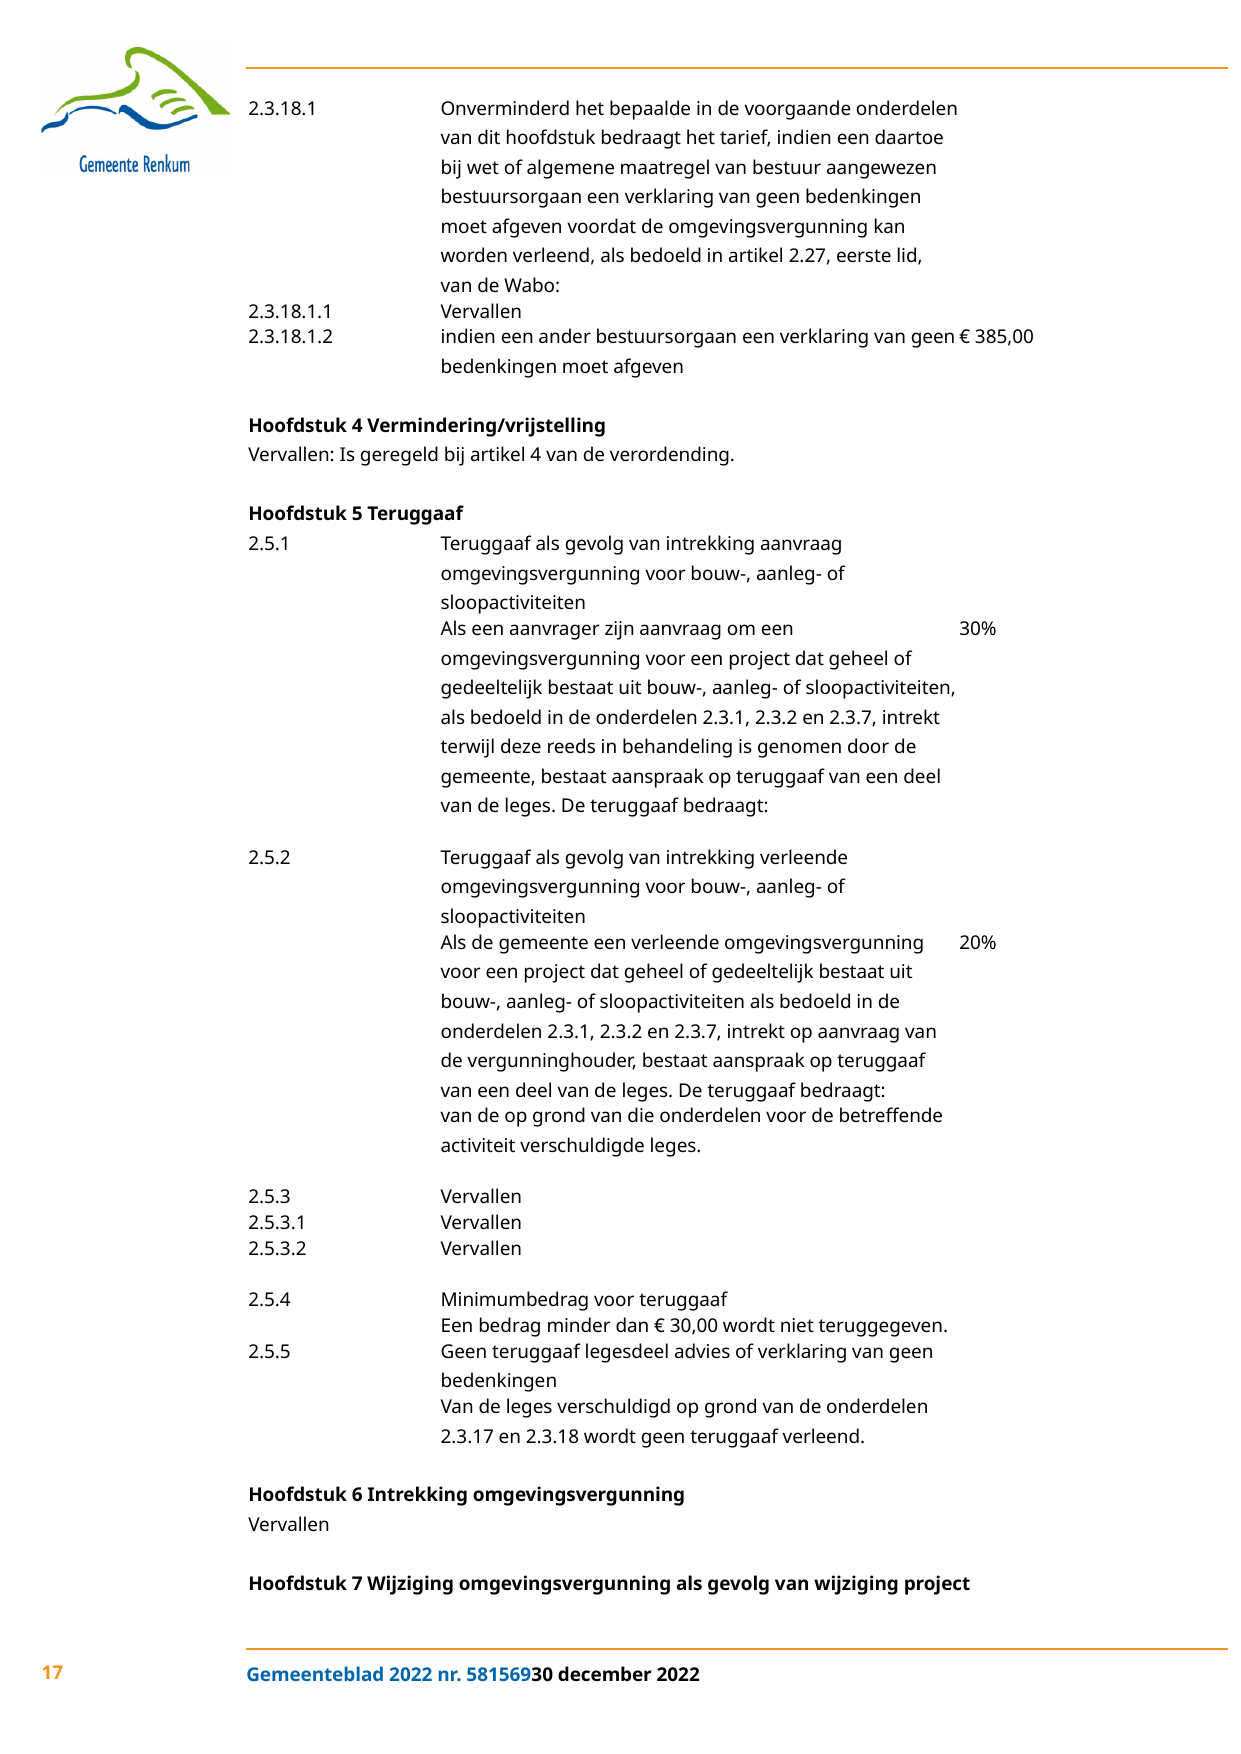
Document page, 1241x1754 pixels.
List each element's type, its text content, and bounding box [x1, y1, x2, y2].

table_cell [248, 1261, 440, 1287]
table_cell [248, 1313, 440, 1338]
table_cell [959, 95, 1152, 298]
table_cell [959, 1103, 1152, 1158]
table_header Teruggaaf als gevolg van intrekking aanvraag omgevingsvergunning voor bouw-, aanleg- of sloopactiviteiten [440, 530, 959, 615]
table_cell [959, 1313, 1152, 1338]
text Hoofdstuk 6 Intrekking omgevingsvergunning [248, 1482, 1152, 1507]
table_cell [959, 1235, 1152, 1261]
table_cell Als de gemeente een verleende omgevingsvergunning voor een project dat geheel of gedeeltelijk bestaat uit bouw-, aanleg- of sloopactiviteiten als bedoeld in de onderdelen 2.3.1, 2.3.2 en 2.3.7, intrekt op aanvraag van de vergunninghouder, bestaat aanspraak op teruggaaf van een deel van de leges. De teruggaaf bedraagt: [440, 929, 959, 1103]
text Vervallen [248, 1511, 1152, 1537]
table_cell [959, 298, 1152, 324]
table_cell 2.5.5 [248, 1338, 440, 1393]
table_cell [248, 1158, 440, 1184]
table_cell [248, 1103, 440, 1158]
table_cell 2.5.3 [248, 1184, 440, 1209]
table_cell Vervallen [440, 298, 959, 324]
table_cell 2.5.3.1 [248, 1210, 440, 1235]
table_cell [959, 1261, 1152, 1287]
table_cell [959, 819, 1152, 844]
table_cell [248, 1394, 440, 1449]
table_cell Teruggaaf als gevolg van intrekking verleende omgevingsvergunning voor bouw-, aanleg- of sloopactiviteiten [440, 844, 959, 929]
table_cell [959, 1184, 1152, 1209]
table_cell indien een ander bestuursorgaan een verklaring van geen bedenkingen moet afgeven [440, 324, 959, 379]
table_cell [248, 615, 440, 818]
table_cell [248, 929, 440, 1103]
table_cell Een bedrag minder dan € 30,00 wordt niet teruggegeven. [440, 1313, 959, 1338]
table_cell Vervallen [440, 1210, 959, 1235]
text Hoofdstuk 4 Vermindering/vrijstelling [248, 412, 1152, 438]
text Vervallen: Is geregeld bij artikel 4 van de verordending. [248, 441, 1152, 467]
table_cell [440, 819, 959, 844]
table_cell Geen teruggaaf legesdeel advies of verklaring van geen bedenkingen [440, 1338, 959, 1393]
table_cell van de op grond van die onderdelen voor de betreffende activiteit verschuldigde leges. [440, 1103, 959, 1158]
table_cell [959, 1338, 1152, 1393]
table_cell [959, 1287, 1152, 1312]
table_cell 2.5.3.2 [248, 1235, 440, 1261]
table_cell [959, 1158, 1152, 1184]
table_cell [959, 1394, 1152, 1449]
table_cell [959, 844, 1152, 929]
table_cell 30% [959, 615, 1152, 818]
table_cell Van de leges verschuldigd op grond van de onderdelen 2.3.17 en 2.3.18 wordt geen teruggaaf verleend. [440, 1394, 959, 1449]
text Hoofdstuk 5 Teruggaaf [248, 501, 1152, 526]
table_cell Vervallen [440, 1235, 959, 1261]
table_cell 2.3.18.1.2 [248, 324, 440, 379]
table_cell Minimumbedrag voor teruggaaf [440, 1287, 959, 1312]
table_cell [440, 1158, 959, 1184]
table_cell Onverminderd het bepaalde in de voorgaande onderdelen van dit hoofdstuk bedraagt het tarief, indien een daartoe bij wet of algemene maatregel van bestuur aangewezen bestuursorgaan een verklaring van geen bedenkingen moet afgeven voordat de omgevingsvergunning kan worden verleend, als bedoeld in artikel 2.27, eerste lid, van de Wabo: [440, 95, 959, 298]
picture [41, 47, 231, 172]
table_cell € 385,00 [959, 324, 1152, 379]
table_cell Als een aanvrager zijn aanvraag om een omgevingsvergunning voor een project dat geheel of gedeeltelijk bestaat uit bouw-, aanleg- of sloopactiviteiten, als bedoeld in de onderdelen 2.3.1, 2.3.2 en 2.3.7, intrekt terwijl deze reeds in behandeling is genomen door de gemeente, bestaat aanspraak op teruggaaf van een deel van de leges. De teruggaaf bedraagt: [440, 615, 959, 818]
table_cell [959, 1210, 1152, 1235]
table_cell 20% [959, 929, 1152, 1103]
table_header 2.5.1 [248, 530, 440, 615]
table_cell [440, 1261, 959, 1287]
table_cell Vervallen [440, 1184, 959, 1209]
table_header [959, 530, 1152, 615]
table_cell 2.3.18.1.1 [248, 298, 440, 324]
table_cell 2.5.2 [248, 844, 440, 929]
table_cell 2.5.4 [248, 1287, 440, 1312]
table_cell [248, 819, 440, 844]
table_cell 2.3.18.1 [248, 95, 440, 298]
text Hoofdstuk 7 Wijziging omgevingsvergunning als gevolg van wijziging project [248, 1570, 1152, 1596]
